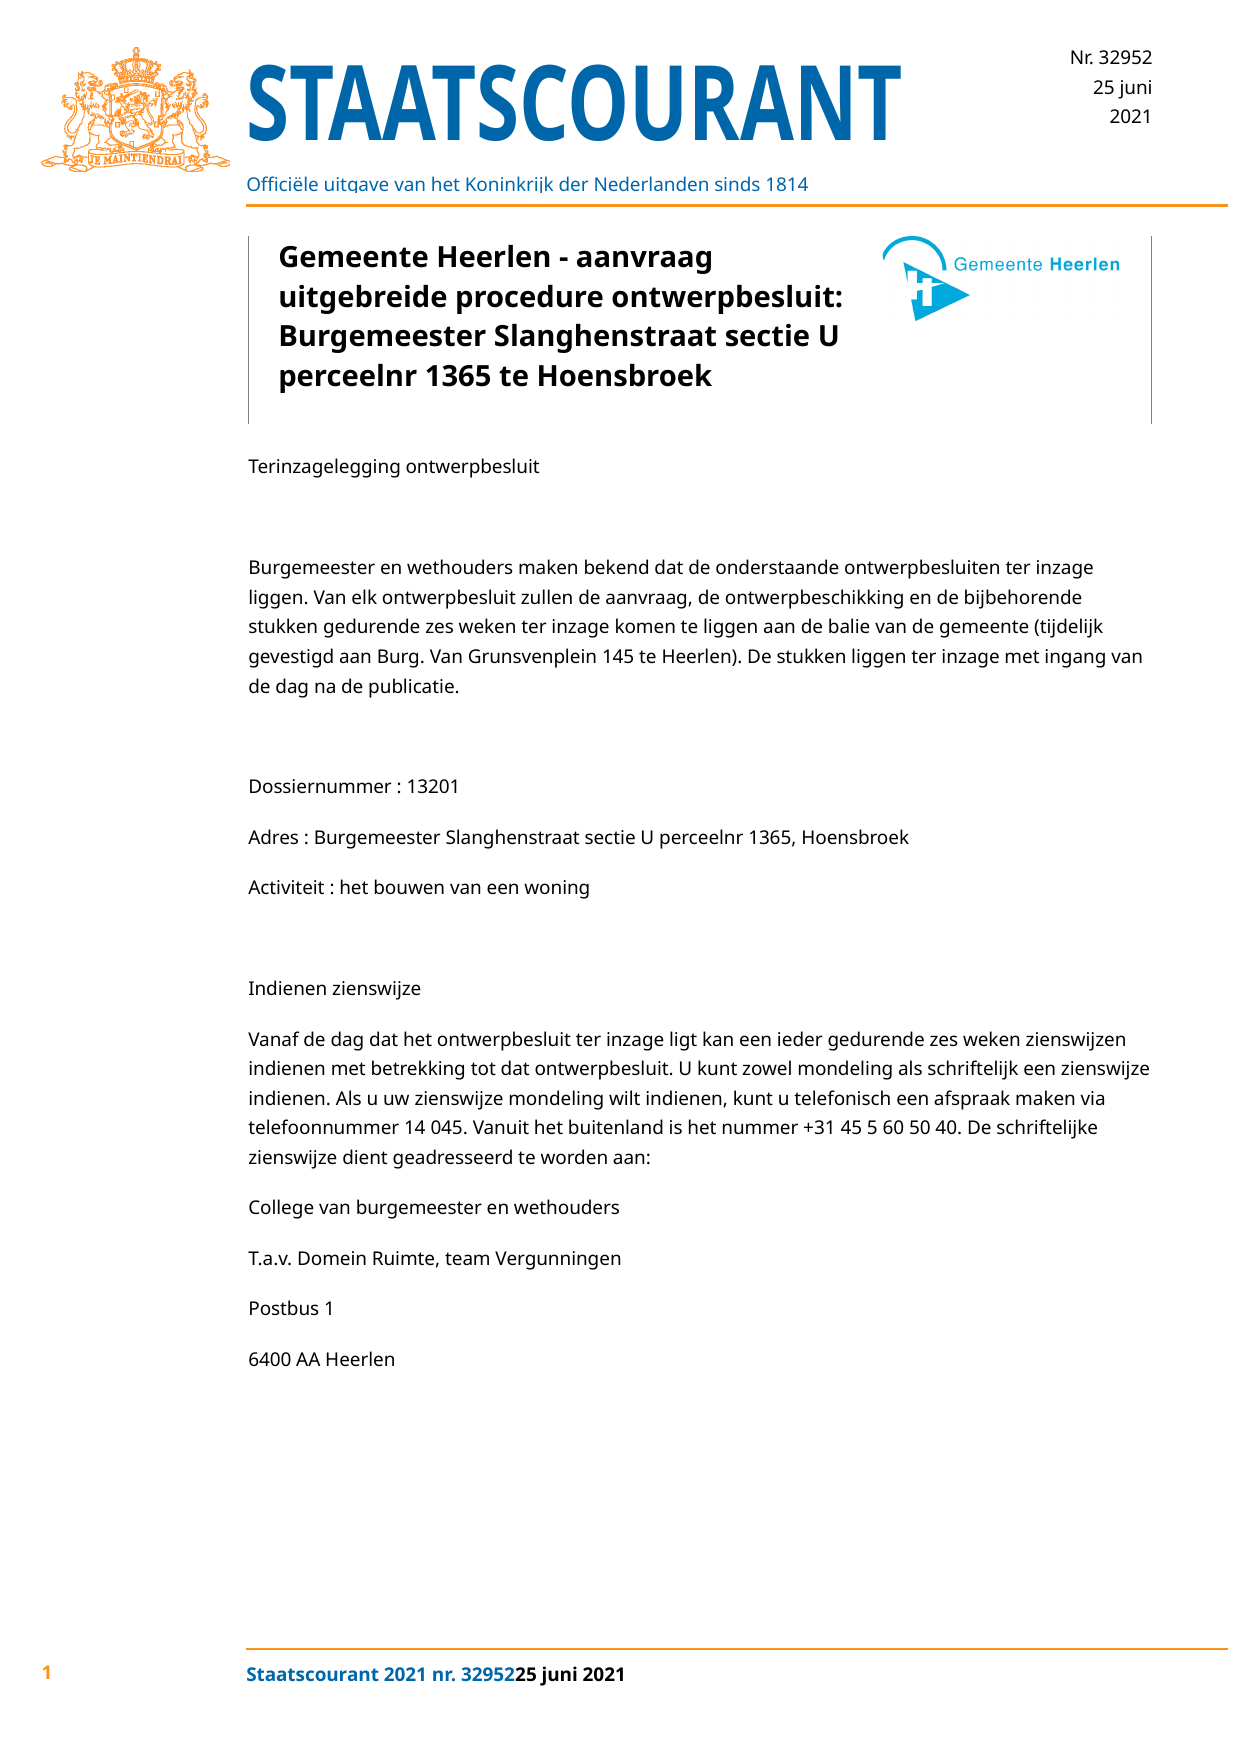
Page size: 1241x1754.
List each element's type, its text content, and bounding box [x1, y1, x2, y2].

picture [882, 236, 903, 252]
text Dossiernummer : 13201 [248, 774, 1152, 799]
text 6400 AA Heerlen [248, 1346, 1152, 1371]
table_header Gemeente Heerlen - aanvraag uitgebreide procedure ontwerpbesluit: Burgemeester Slanghenstraat sectie U perceelnr 1365 te Hoensbroek [249, 236, 850, 424]
text T.a.v. Domein Ruimte, team Vergunningen [248, 1245, 1152, 1271]
text Indienen zienswijze [248, 975, 1152, 1001]
text College van burgemeester en wethouders [248, 1194, 1152, 1220]
picture [882, 236, 1119, 321]
text Activiteit : het bouwen van een woning [248, 874, 1152, 900]
text Vanaf de dag dat het ontwerpbesluit ter inzage ligt kan een ieder gedurende zes weken zienswijzen indienen met betrekking tot dat ontwerpbesluit. U kunt zowel mondeling als schriftelijk een zienswijze indienen. Als u uw zienswijze mondeling wilt indienen, kunt u telefonisch een afspraak maken via telefoonnummer 14 045. Vanuit het buitenland is het nummer +31 45 5 60 50 40. De schriftelijke zienswijze dient geadresseerd te worden aan: [248, 1026, 1152, 1170]
text Terinzagelegging ontwerpbesluit [248, 454, 1152, 479]
text Postbus 1 [248, 1295, 1152, 1321]
table_header [850, 236, 1151, 424]
picture [41, 47, 231, 172]
text Adres : Burgemeester Slanghenstraat sectie U perceelnr 1365, Hoensbroek [248, 824, 1152, 850]
text Burgemeester en wethouders maken bekend dat de onderstaande ontwerpbesluiten ter inzage liggen. Van elk ontwerpbesluit zullen de aanvraag, de ontwerpbeschikking en de bijbehorende stukken gedurende zes weken ter inzage komen te liggen aan de balie van de gemeente (tijdelijk gevestigd aan Burg. Van Grunsvenplein 145 te Heerlen). De stukken liggen ter inzage met ingang van de dag na de publicatie. [248, 554, 1152, 698]
